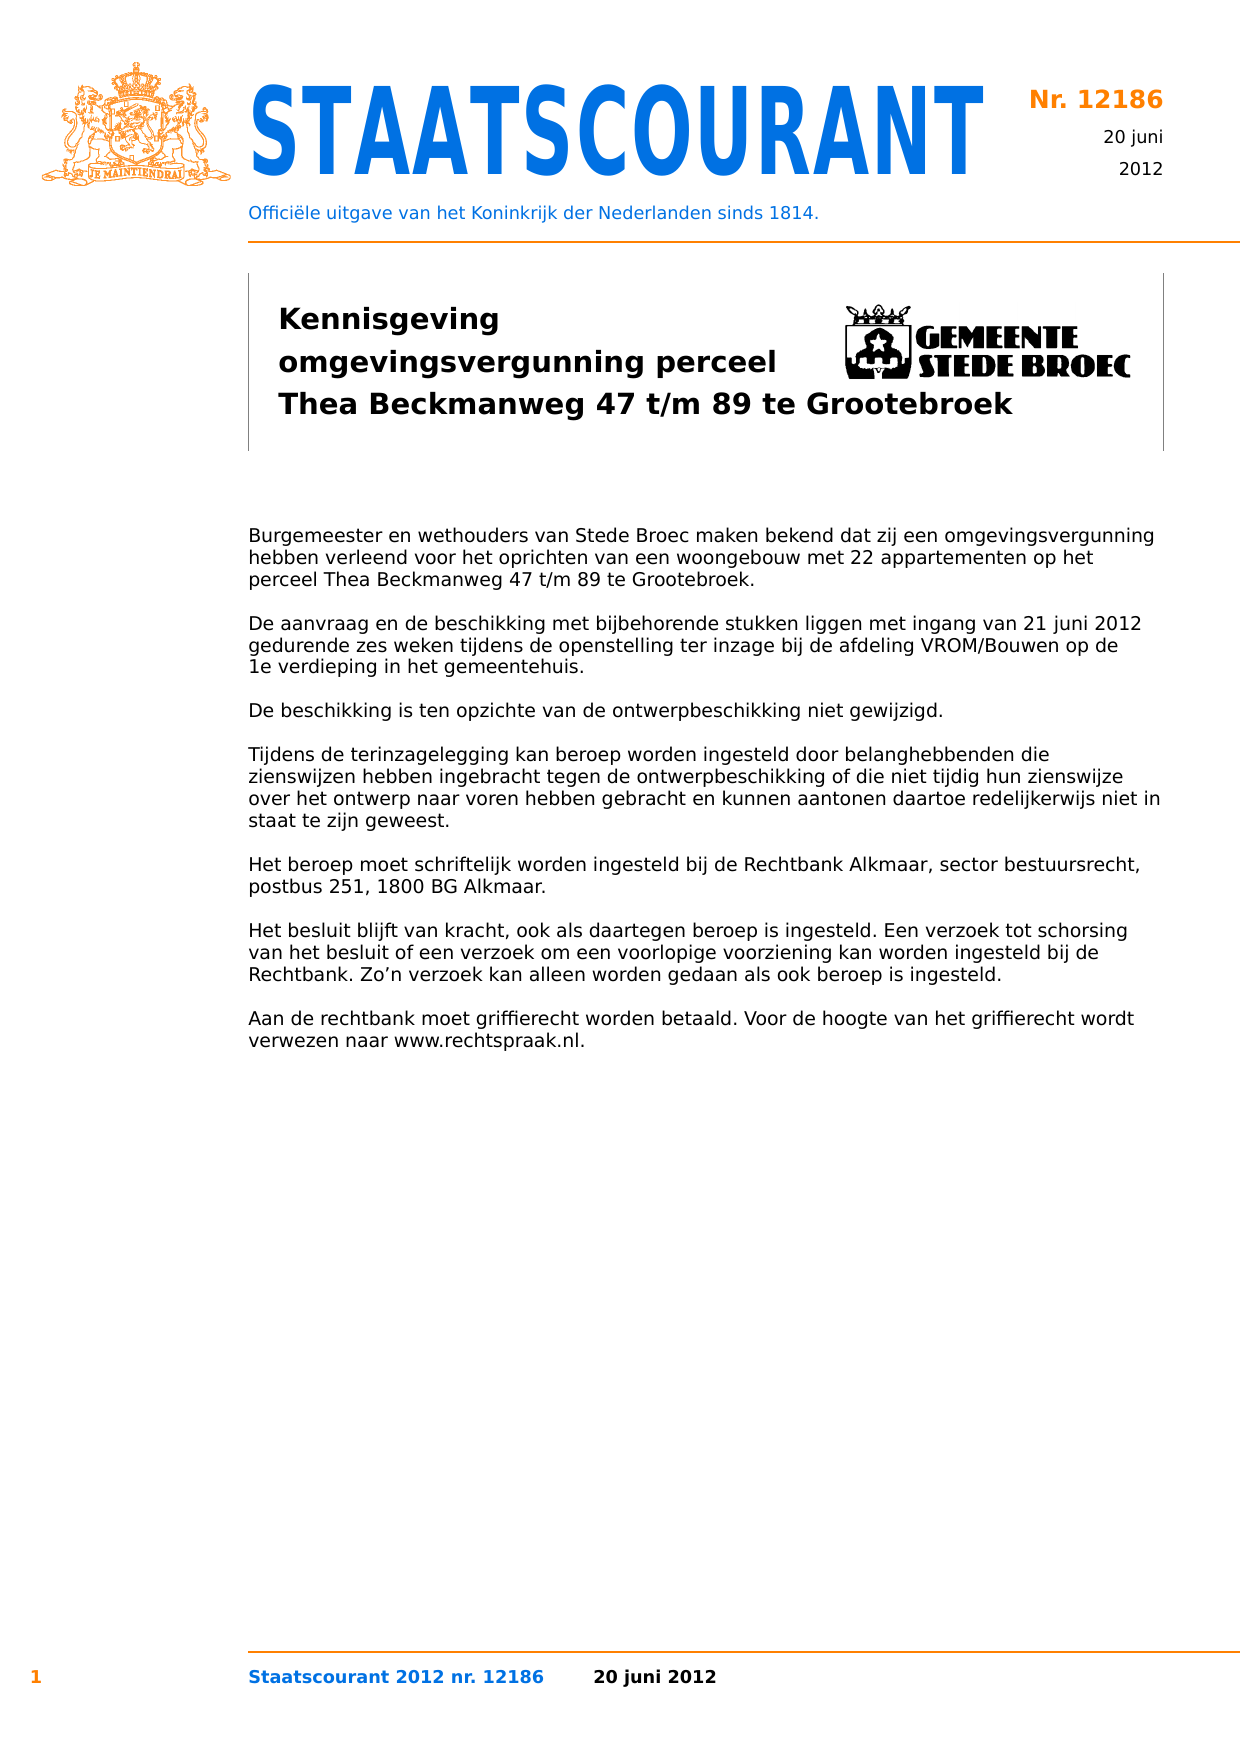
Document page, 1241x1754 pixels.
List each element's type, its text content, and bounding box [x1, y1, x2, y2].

text Het besluit blijft van kracht, ook als daartegen beroep is ingesteld. Een verzoek tot schorsing van het besluit of een verzoek om een voorlopige voorziening kan worden ingesteld bij de Rechtbank. Zo’n verzoek kan alleen worden gedaan als ook beroep is ingesteld. [248, 920, 1163, 986]
picture [844, 302, 1134, 380]
text De aanvraag en de beschikking met bijbehorende stukken liggen met ingang van 21 juni 2012 gedurende zes weken tijdens de openstelling ter inzage bij de afdeling VROM/Bouwen op de 1e verdieping in het gemeentehuis. [248, 612, 1163, 678]
table_cell 20 juni [998, 121, 1240, 153]
subtitle Kennisgeving omgevingsvergunning perceel Thea Beckmanweg 47 t/m 89 te Grootebroek [249, 273, 1163, 451]
picture [41, 62, 231, 186]
table_header [25, 62, 248, 241]
table_header STAATSCOURANT [248, 62, 998, 203]
text Het beroep moet schriftelijk worden ingesteld bij de Rechtbank Alkmaar, sector bestuursrecht, postbus 251, 1800 BG Alkmaar. [248, 854, 1163, 898]
table_cell Officiële uitgave van het Koninkrijk der Nederlanden sinds 1814. [248, 203, 1240, 241]
table_cell 2012 [998, 153, 1240, 203]
text Tijdens de terinzagelegging kan beroep worden ingesteld door belanghebbenden die zienswijzen hebben ingebracht tegen de ontwerpbeschikking of die niet tijdig hun zienswijze over het ontwerp naar voren hebben gebracht en kunnen aantonen daartoe redelijkerwijs niet in staat te zijn geweest. [248, 744, 1163, 832]
text Burgemeester en wethouders van Stede Broec maken bekend dat zij een omgevingsvergunning hebben verleend voor het oprichten van een woongebouw met 22 appartementen op het perceel Thea Beckmanweg 47 t/m 89 te Grootebroek. [248, 525, 1163, 591]
table_header Nr. 12186 [998, 62, 1240, 121]
text De beschikking is ten opzichte van de ontwerpbeschikking niet gewijzigd. [248, 700, 1163, 722]
text Aan de rechtbank moet griffierecht worden betaald. Voor de hoogte van het griffierecht wordt verwezen naar www.rechtspraak.nl. [248, 1008, 1163, 1052]
